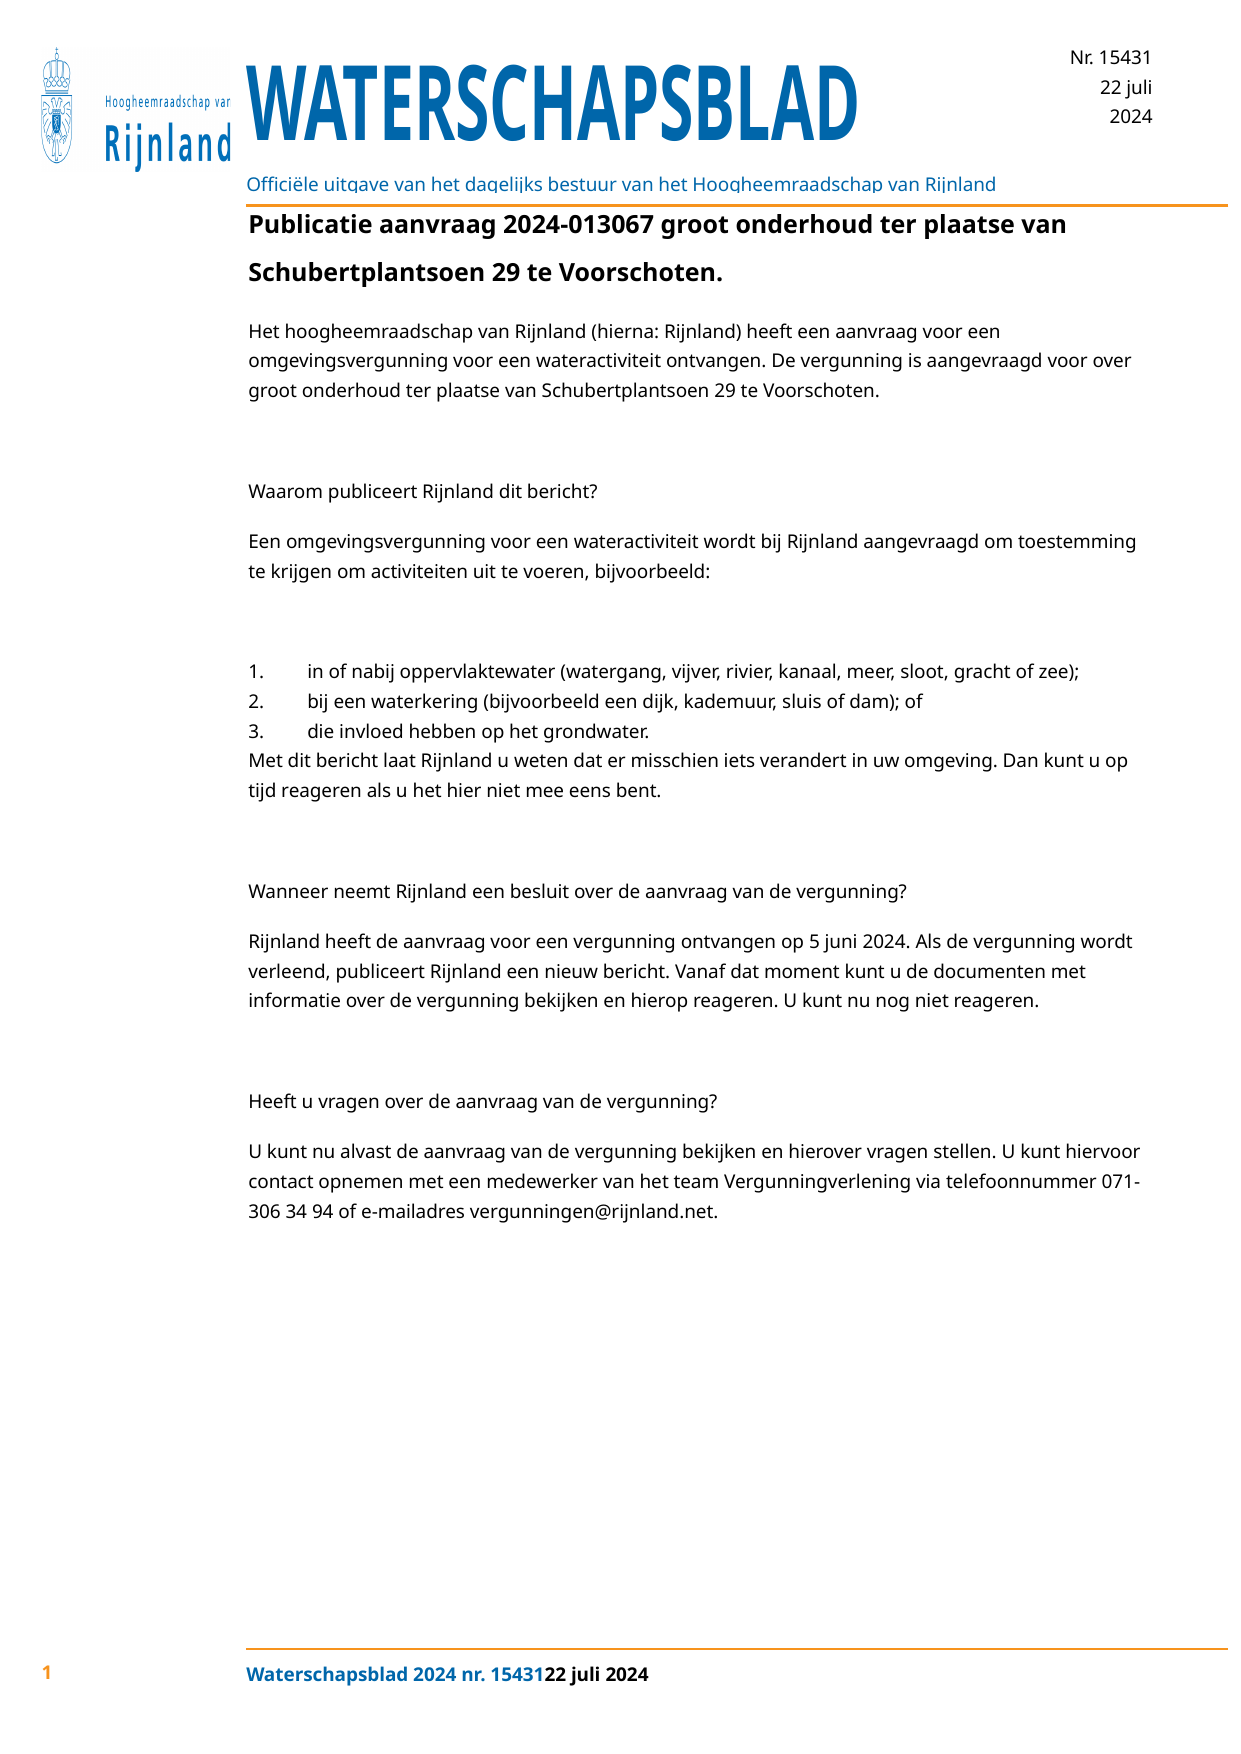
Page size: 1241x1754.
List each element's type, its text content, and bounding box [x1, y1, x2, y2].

list die invloed hebben op het grondwater. [248, 718, 1152, 744]
text Wanneer neemt Rijnland een besluit over de aanvraag van de vergunning? [248, 878, 1152, 904]
list bij een waterkering (bijvoorbeeld een dijk, kademuur, sluis of dam); of [248, 688, 1152, 714]
text Publicatie aanvraag 2024-013067 groot onderhoud ter plaatse van Schubertplantsoen 29 te Voorschoten. [248, 207, 1152, 288]
text Heeft u vragen over de aanvraag van de vergunning? [248, 1088, 1152, 1114]
text U kunt nu alvast de aanvraag van de vergunning bekijken en hierover vragen stellen. U kunt hiervoor contact opnemen met een medewerker van het team Vergunningverlening via telefoonnummer 071-306 34 94 of e-mailadres vergunningen@rijnland.net. [248, 1139, 1152, 1224]
text Het hoogheemraadschap van Rijnland (hierna: Rijnland) heeft een aanvraag voor een omgevingsvergunning voor een wateractiviteit ontvangen. De vergunning is aangevraagd voor over groot onderhoud ter plaatse van Schubertplantsoen 29 te Voorschoten. [248, 318, 1152, 403]
text Een omgevingsvergunning voor een wateractiviteit wordt bij Rijnland aangevraagd om toestemming te krijgen om activiteiten uit te voeren, bijvoorbeeld: [248, 528, 1152, 584]
text Waarom publiceert Rijnland dit bericht? [248, 478, 1152, 504]
text Rijnland heeft de aanvraag voor een vergunning ontvangen op 5 juni 2024. Als de vergunning wordt verleend, publiceert Rijnland een nieuw bericht. Vanaf dat moment kunt u de documenten met informatie over de vergunning bekijken en hierop reageren. U kunt nu nog niet reageren. [248, 928, 1152, 1013]
text Met dit bericht laat Rijnland u weten dat er misschien iets verandert in uw omgeving. Dan kunt u op tijd reageren als u het hier niet mee eens bent. [248, 747, 1152, 803]
list in of nabij oppervlaktewater (watergang, vijver, rivier, kanaal, meer, sloot, gracht of zee); [248, 659, 1152, 684]
picture [41, 47, 231, 172]
